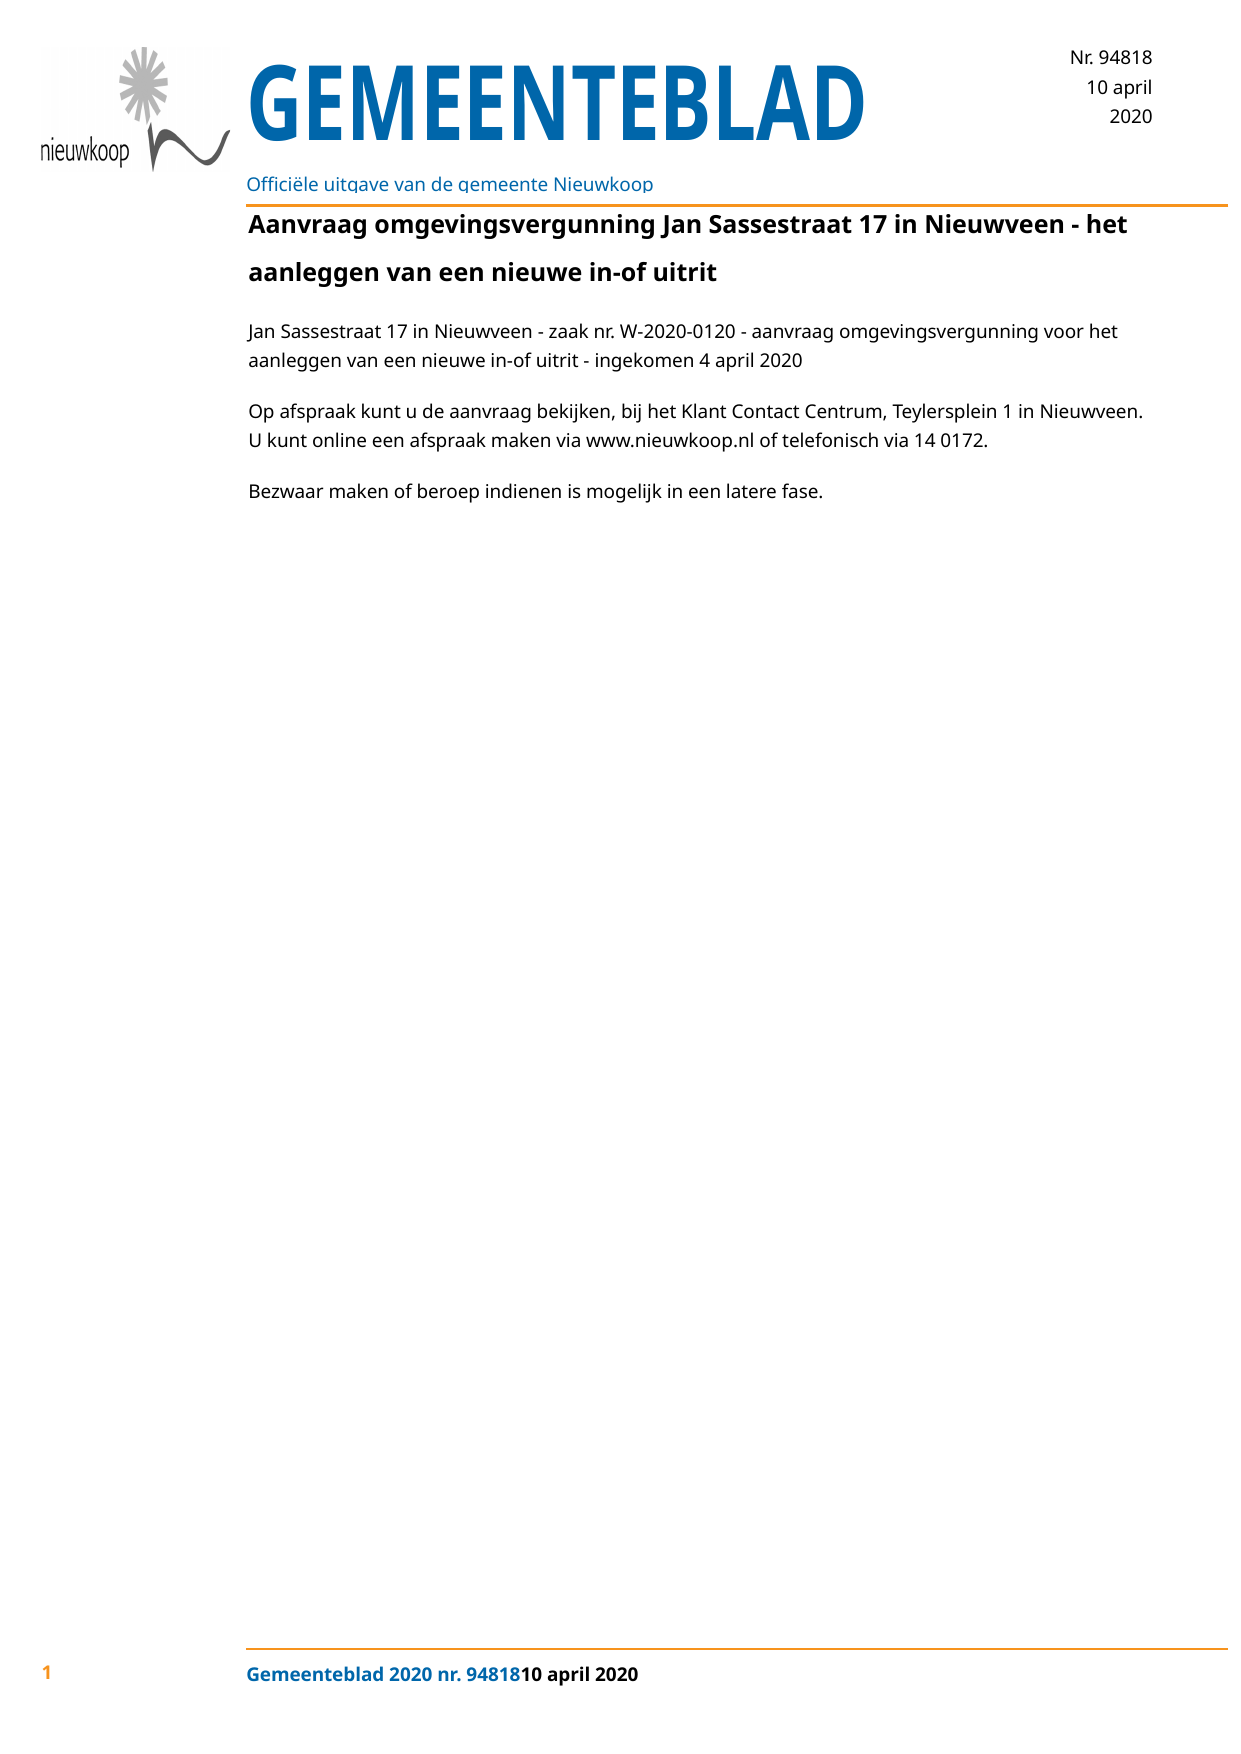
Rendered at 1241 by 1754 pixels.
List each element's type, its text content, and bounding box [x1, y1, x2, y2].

text Bezwaar maken of beroep indienen is mogelijk in een latere fase. [248, 478, 1152, 504]
text Aanvraag omgevingsvergunning Jan Sassestraat 17 in Nieuwveen - het aanleggen van een nieuwe in-of uitrit [248, 207, 1152, 288]
picture [41, 47, 231, 172]
text Jan Sassestraat 17 in Nieuwveen - zaak nr. W-2020-0120 - aanvraag omgevingsvergunning voor het aanleggen van een nieuwe in-of uitrit - ingekomen 4 april 2020 [248, 318, 1152, 373]
text Op afspraak kunt u de aanvraag bekijken, bij het Klant Contact Centrum, Teylersplein 1 in Nieuwveen. U kunt online een afspraak maken via www.nieuwkoop.nl of telefonisch via 14 0172. [248, 398, 1152, 453]
